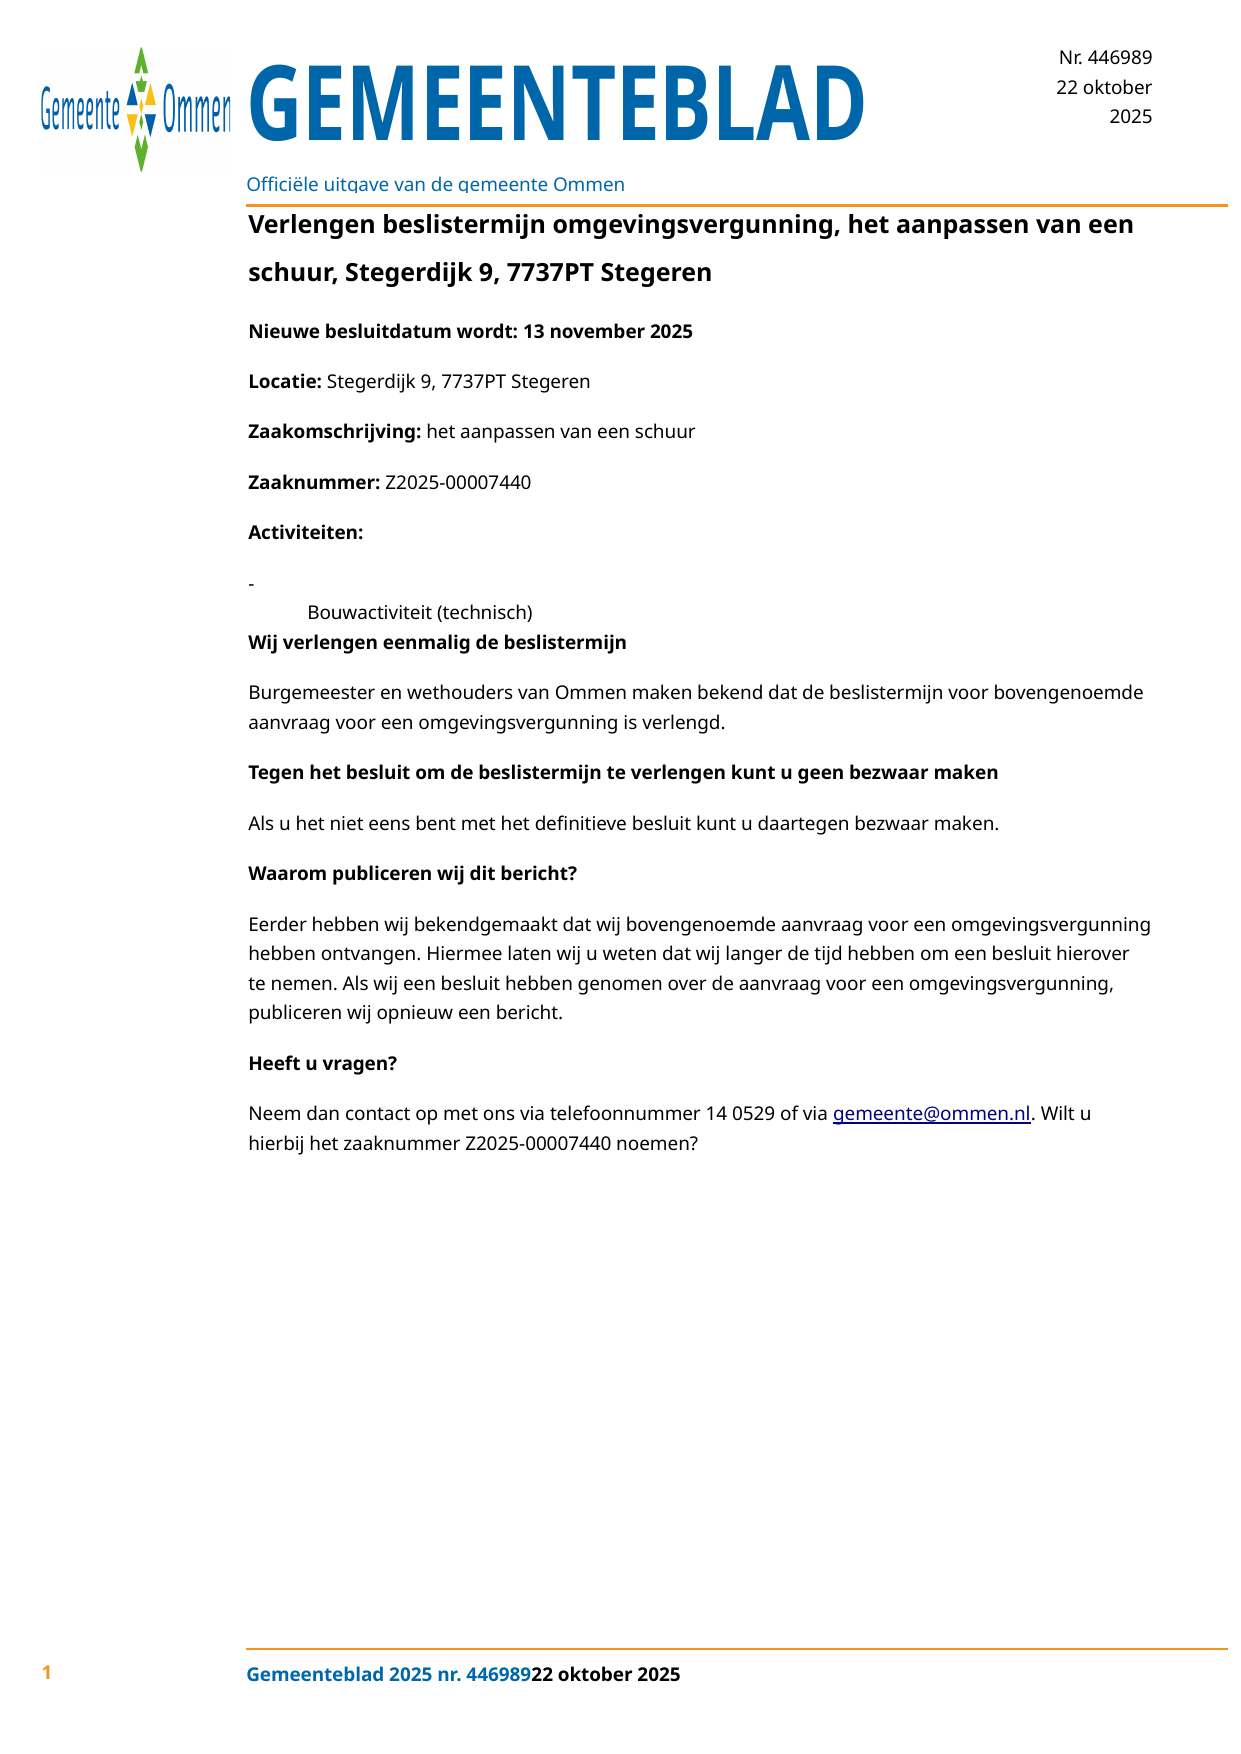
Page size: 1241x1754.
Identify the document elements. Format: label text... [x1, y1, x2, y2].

text Wij verlengen eenmalig de beslistermijn [248, 629, 1152, 655]
text Verlengen beslistermijn omgevingsvergunning, het aanpassen van een schuur, Stegerdijk 9, 7737PT Stegeren [248, 207, 1152, 288]
text Zaaknummer: Z2025-00007440 [248, 469, 1152, 495]
list Bouwactiviteit (technisch) [248, 599, 1152, 625]
text Als u het niet eens bent met het definitieve besluit kunt u daartegen bezwaar maken. [248, 810, 1152, 836]
text Nieuwe besluitdatum wordt: 13 november 2025 [248, 318, 1152, 344]
text Tegen het besluit om de beslistermijn te verlengen kunt u geen bezwaar maken [248, 759, 1152, 785]
text Neem dan contact op met ons via telefoonnummer 14 0529 of via gemeente@ommen.nl. Wilt u hierbij het zaaknummer Z2025-00007440 noemen? [248, 1100, 1152, 1156]
text Zaakomschrijving: het aanpassen van een schuur [248, 419, 1152, 444]
picture [41, 47, 231, 172]
text Heeft u vragen? [248, 1050, 1152, 1076]
text Locatie: Stegerdijk 9, 7737PT Stegeren [248, 368, 1152, 394]
text Waarom publiceren wij dit bericht? [248, 860, 1152, 886]
text Burgemeester en wethouders van Ommen maken bekend dat de beslistermijn voor bovengenoemde aanvraag voor een omgevingsvergunning is verlengd. [248, 679, 1152, 735]
text Activiteiten: [248, 519, 1152, 545]
text Eerder hebben wij bekendgemaakt dat wij bovengenoemde aanvraag voor een omgevingsvergunning hebben ontvangen. Hiermee laten wij u weten dat wij langer de tijd hebben om een besluit hierover te nemen. Als wij een besluit hebben genomen over de aanvraag voor een omgevingsvergunning, publiceren wij opnieuw een bericht. [248, 911, 1152, 1025]
